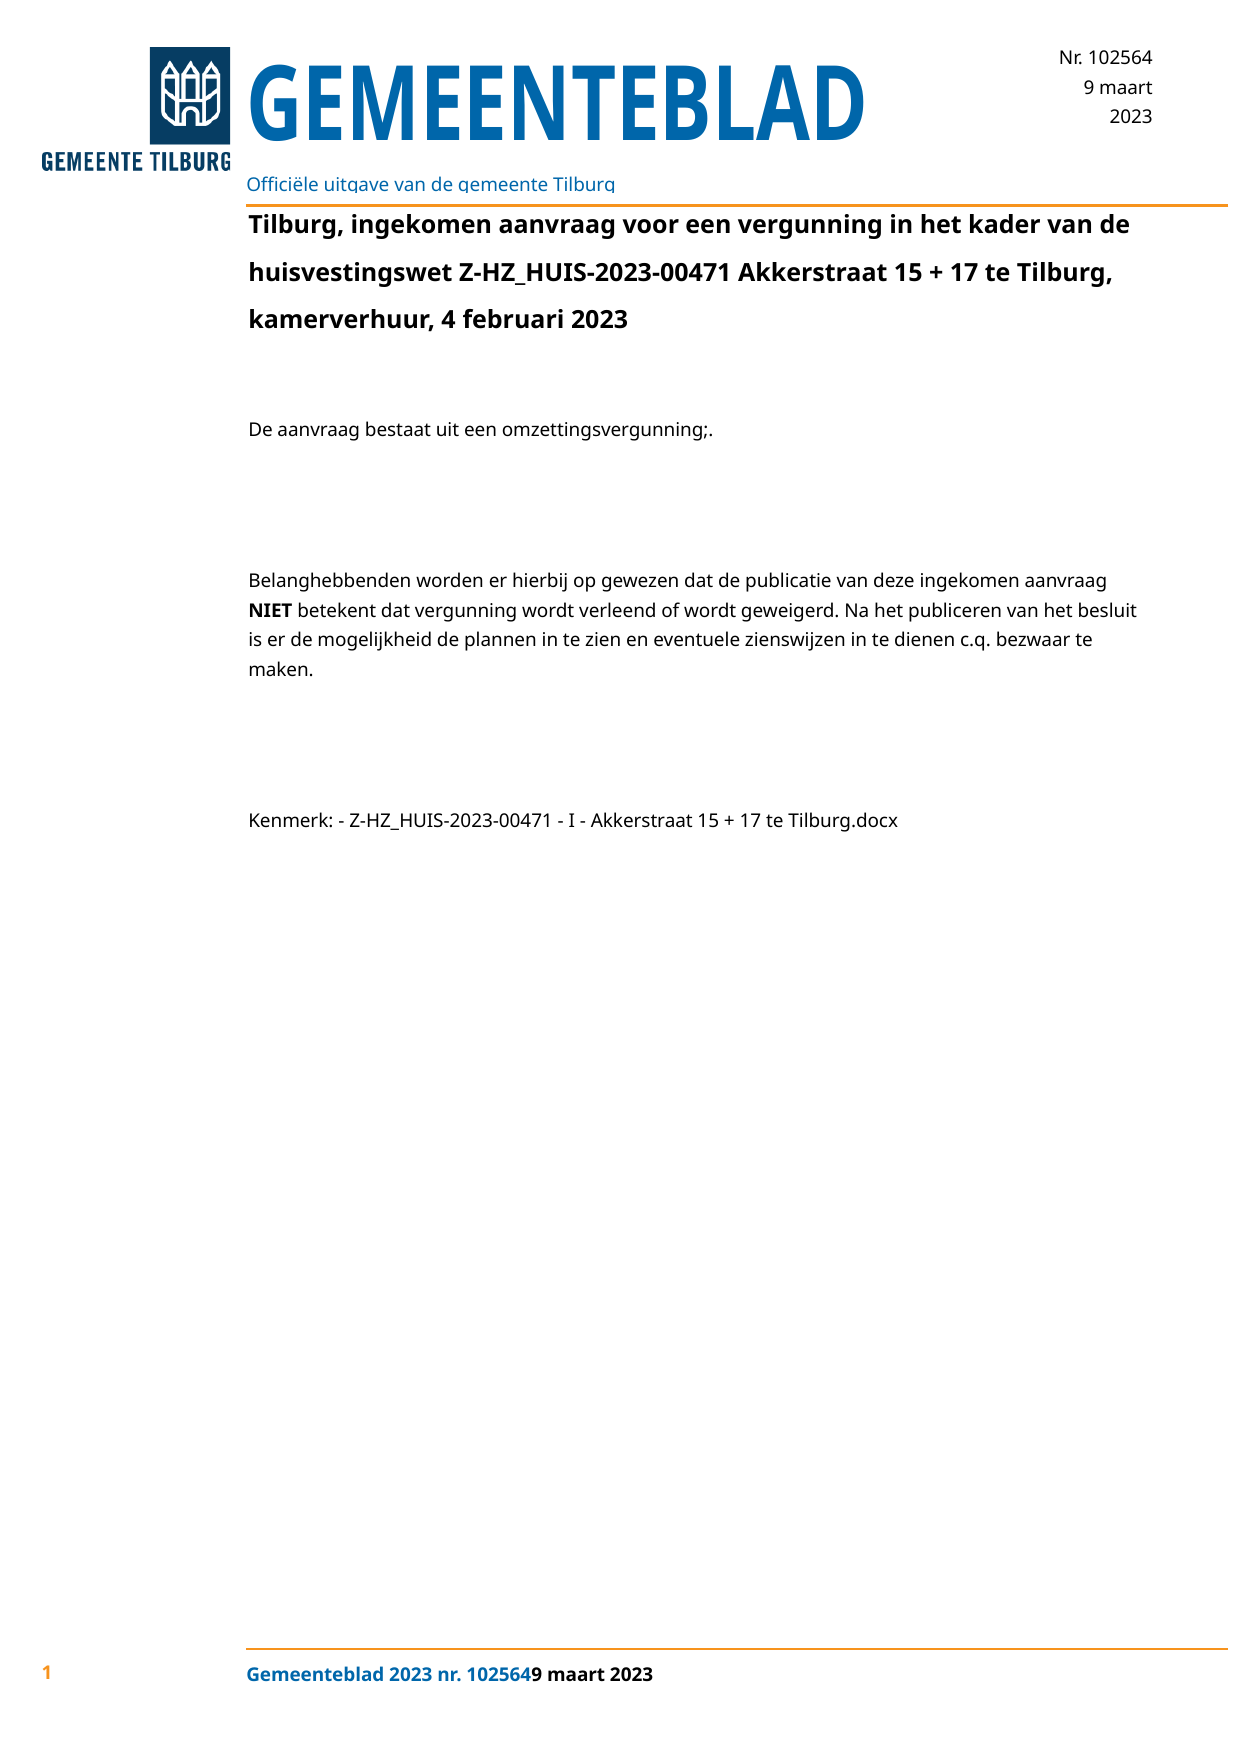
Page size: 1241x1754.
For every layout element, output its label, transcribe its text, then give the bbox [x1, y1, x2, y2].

picture [41, 47, 231, 172]
text Kenmerk: - Z-HZ_HUIS-2023-00471 - I - Akkerstraat 15 + 17 te Tilburg.docx [248, 807, 1152, 833]
text Belanghebbenden worden er hierbij op gewezen dat de publicatie van deze ingekomen aanvraag NIET betekent dat vergunning wordt verleend of wordt geweigerd. Na het publiceren van het besluit is er de mogelijkheid de plannen in te zien en eventuele zienswijzen in te dienen c.q. bezwaar te maken. [248, 567, 1152, 682]
text Tilburg, ingekomen aanvraag voor een vergunning in het kader van de huisvestingswet Z-HZ_HUIS-2023-00471 Akkerstraat 15 + 17 te Tilburg, kamerverhuur, 4 februari 2023 [248, 207, 1152, 336]
text De aanvraag bestaat uit een omzettingsvergunning;. [248, 416, 1152, 442]
